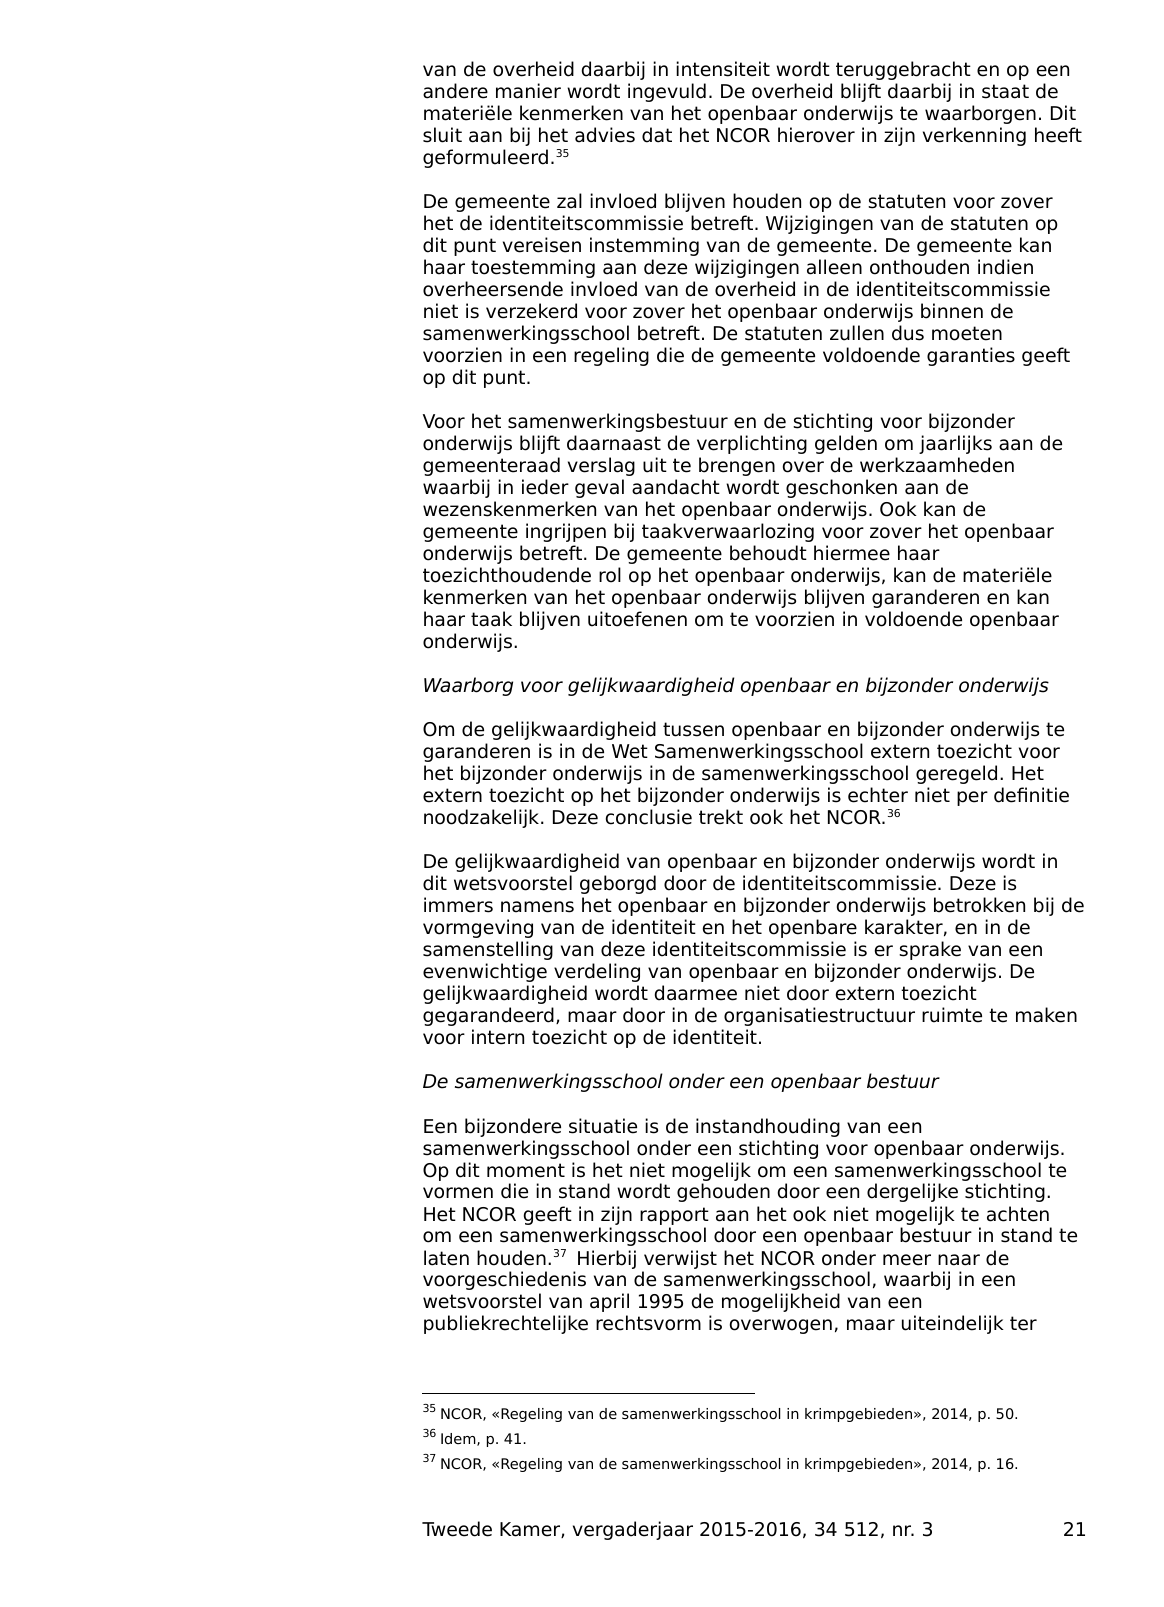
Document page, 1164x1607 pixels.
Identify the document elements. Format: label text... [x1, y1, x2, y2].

subtitle Waarborg voor gelijkwaardigheid openbaar en bijzonder onderwijs [422, 675, 1087, 697]
text De gelijkwaardigheid van openbaar en bijzonder onderwijs wordt in dit wetsvoorstel geborgd door de identiteitscommissie. Deze is immers namens het openbaar en bijzonder onderwijs betrokken bij de vormgeving van de identiteit en het openbare karakter, en in de samenstelling van deze identiteitscommissie is er sprake van een evenwichtige verdeling van openbaar en bijzonder onderwijs. De gelijkwaardigheid wordt daarmee niet door extern toezicht gegarandeerd, maar door in de organisatiestructuur ruimte te maken voor intern toezicht op de identiteit. [422, 851, 1087, 1049]
text De gemeente zal invloed blijven houden op de statuten voor zover het de identiteitscommissie betreft. Wijzigingen van de statuten op dit punt vereisen instemming van de gemeente. De gemeente kan haar toestemming aan deze wijzigingen alleen onthouden indien overheersende invloed van de overheid in de identiteitscommissie niet is verzekerd voor zover het openbaar onderwijs binnen de samenwerkingsschool betreft. De statuten zullen dus moeten voorzien in een regeling die de gemeente voldoende garanties geeft op dit punt. [422, 191, 1087, 389]
text Idem, p. 41. [422, 1427, 1087, 1449]
text Voor het samenwerkingsbestuur en de stichting voor bijzonder onderwijs blijft daarnaast de verplichting gelden om jaarlijks aan de gemeenteraad verslag uit te brengen over de werkzaamheden waarbij in ieder geval aandacht wordt geschonken aan de wezenskenmerken van het openbaar onderwijs. Ook kan de gemeente ingrijpen bij taakverwaarlozing voor zover het openbaar onderwijs betreft. De gemeente behoudt hiermee haar toezichthoudende rol op het openbaar onderwijs, kan de materiële kenmerken van het openbaar onderwijs blijven garanderen en kan haar taak blijven uitoefenen om te voorzien in voldoende openbaar onderwijs. [422, 411, 1087, 653]
text NCOR, «Regeling van de samenwerkingsschool in krimpgebieden», 2014, p. 50. [422, 1402, 1087, 1424]
text Om de gelijkwaardigheid tussen openbaar en bijzonder onderwijs te garanderen is in de Wet Samenwerkingsschool extern toezicht voor het bijzonder onderwijs in de samenwerkingsschool geregeld. Het extern toezicht op het bijzonder onderwijs is echter niet per definitie noodzakelijk. Deze conclusie trekt ook het NCOR. [422, 719, 1087, 829]
text NCOR, «Regeling van de samenwerkingsschool in krimpgebieden», 2014, p. 16. [422, 1452, 1087, 1474]
text van de overheid daarbij in intensiteit wordt teruggebracht en op een andere manier wordt ingevuld. De overheid blijft daarbij in staat de materiële kenmerken van het openbaar onderwijs te waarborgen. Dit sluit aan bij het advies dat het NCOR hierover in zijn verkenning heeft geformuleerd. [422, 59, 1087, 169]
subtitle De samenwerkingsschool onder een openbaar bestuur [422, 1071, 1087, 1093]
text Een bijzondere situatie is de instandhouding van een samenwerkingsschool onder een stichting voor openbaar onderwijs. Op dit moment is het niet mogelijk om een samenwerkingsschool te vormen die in stand wordt gehouden door een dergelijke stichting. Het NCOR geeft in zijn rapport aan het ook niet mogelijk te achten om een samenwerkingsschool door een openbaar bestuur in stand te laten houden. Hierbij verwijst het NCOR onder meer naar de voorgeschiedenis van de samenwerkingsschool, waarbij in een wetsvoorstel van april 1995 de mogelijkheid van een publiekrechtelijke rechtsvorm is overwogen, maar uiteindelijk ter [422, 1116, 1087, 1335]
